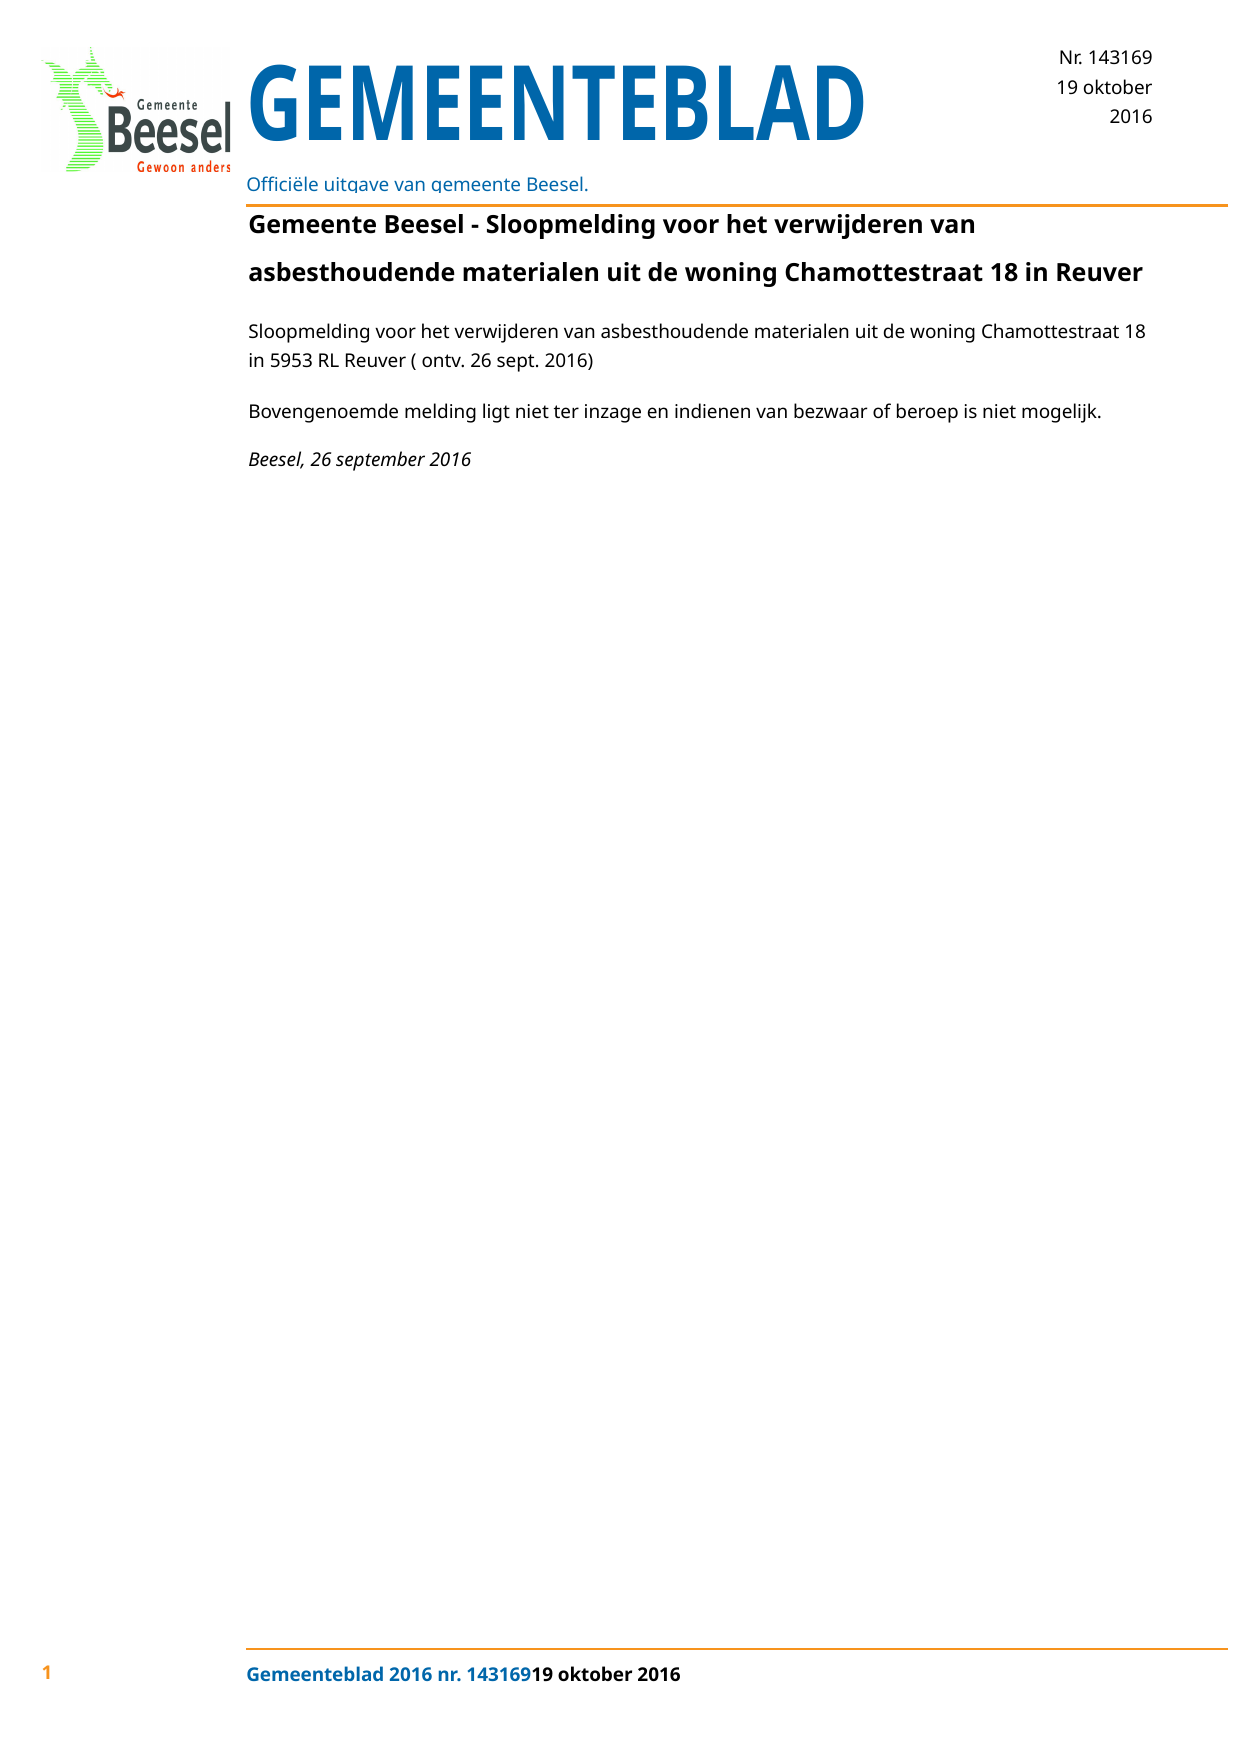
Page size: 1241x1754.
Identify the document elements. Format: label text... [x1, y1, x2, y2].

text Sloopmelding voor het verwijderen van asbesthoudende materialen uit de woning Chamottestraat 18 in 5953 RL Reuver ( ontv. 26 sept. 2016) [248, 318, 1152, 373]
text Beesel, 26 september 2016 [248, 446, 1152, 471]
picture [41, 47, 231, 172]
text Gemeente Beesel - Sloopmelding voor het verwijderen van asbesthoudende materialen uit de woning Chamottestraat 18 in Reuver [248, 207, 1152, 288]
text Bovengenoemde melding ligt niet ter inzage en indienen van bezwaar of beroep is niet mogelijk. [248, 398, 1152, 424]
